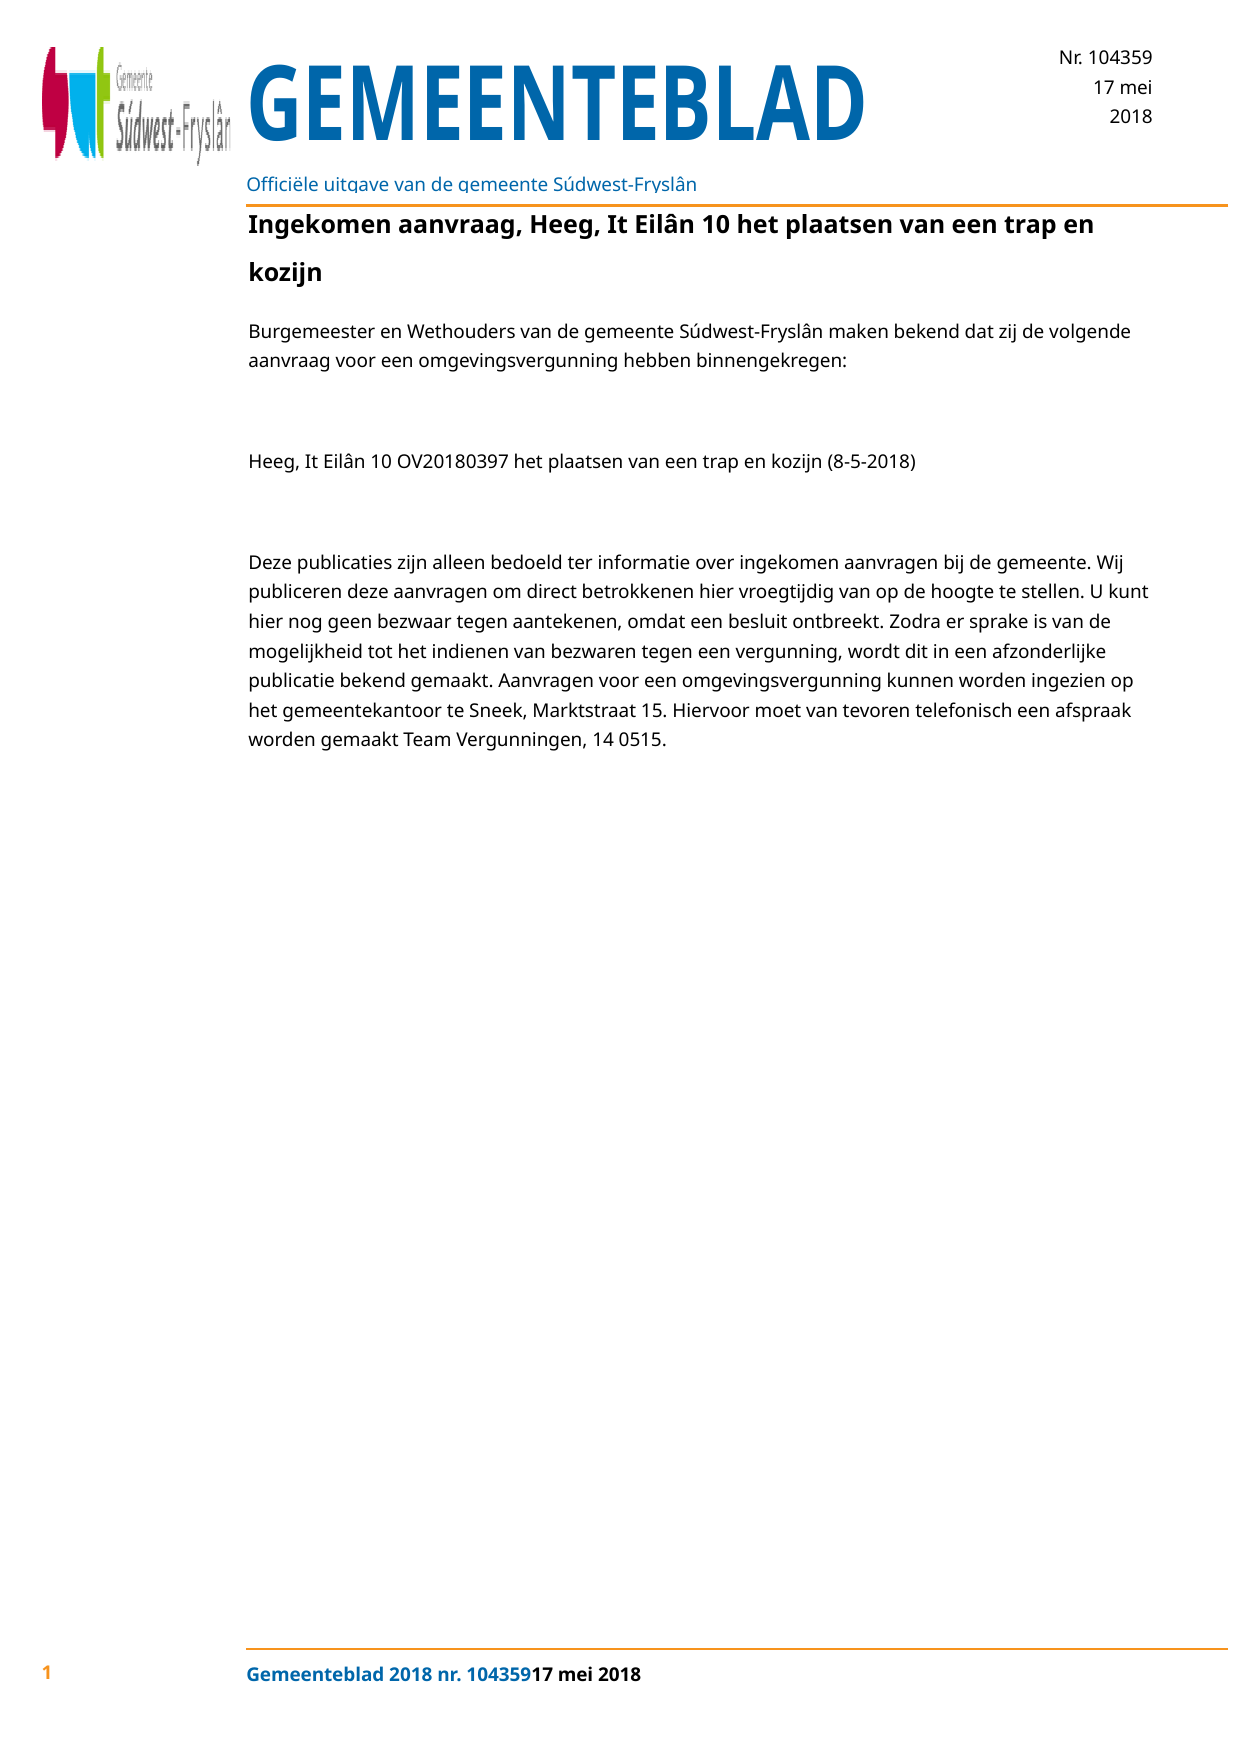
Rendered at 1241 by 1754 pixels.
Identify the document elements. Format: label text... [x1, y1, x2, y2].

text Burgemeester en Wethouders van de gemeente Súdwest-Fryslân maken bekend dat zij de volgende aanvraag voor een omgevingsvergunning hebben binnengekregen: [248, 318, 1152, 373]
picture [41, 47, 231, 172]
text Heeg, It Eilân 10 OV20180397 het plaatsen van een trap en kozijn (8-5-2018) [248, 448, 1152, 474]
text Ingekomen aanvraag, Heeg, It Eilân 10 het plaatsen van een trap en kozijn [248, 207, 1152, 288]
text Deze publicaties zijn alleen bedoeld ter informatie over ingekomen aanvragen bij de gemeente. Wij publiceren deze aanvragen om direct betrokkenen hier vroegtijdig van op de hoogte te stellen. U kunt hier nog geen bezwaar tegen aantekenen, omdat een besluit ontbreekt. Zodra er sprake is van de mogelijkheid tot het indienen van bezwaren tegen een vergunning, wordt dit in een afzonderlijke publicatie bekend gemaakt. Aanvragen voor een omgevingsvergunning kunnen worden ingezien op het gemeentekantoor te Sneek, Marktstraat 15. Hiervoor moet van tevoren telefonisch een afspraak worden gemaakt Team Vergunningen, 14 0515. [248, 549, 1152, 752]
